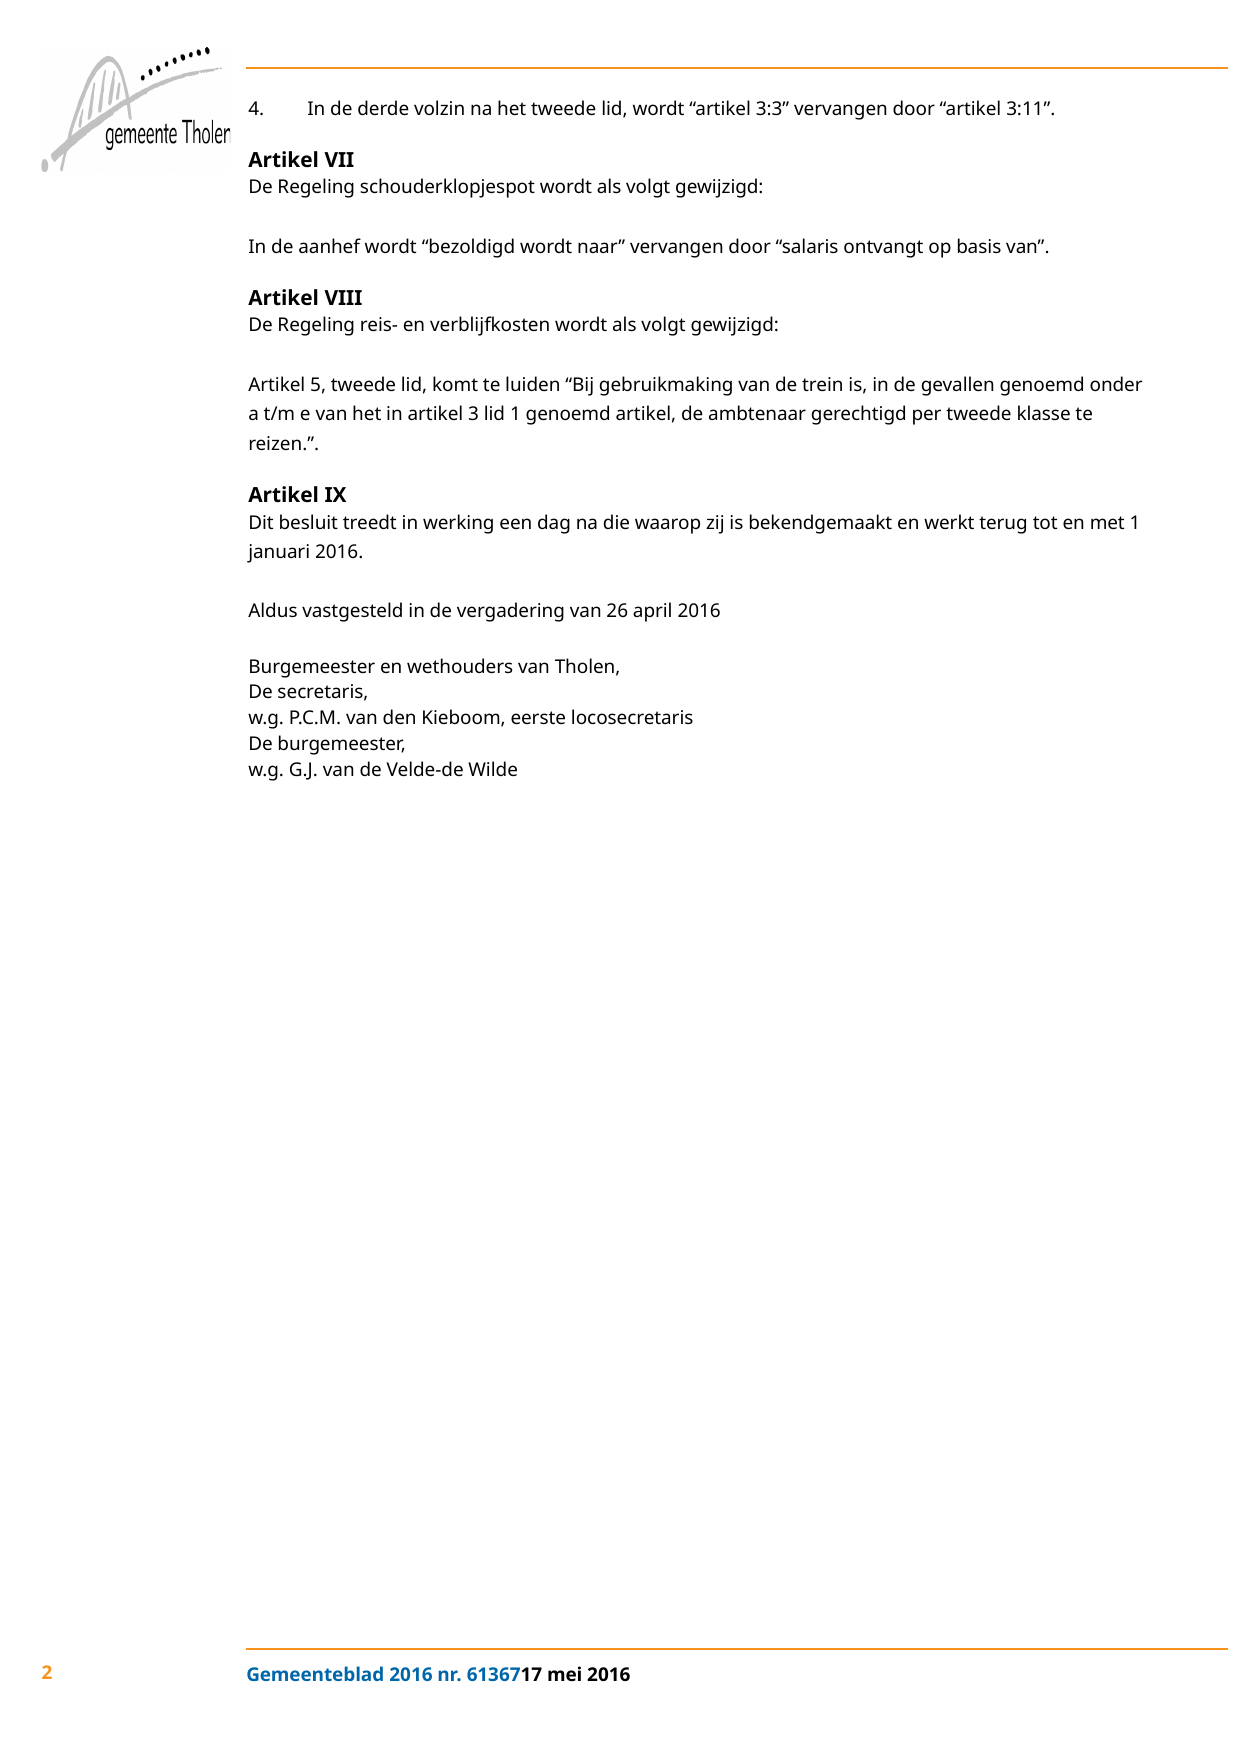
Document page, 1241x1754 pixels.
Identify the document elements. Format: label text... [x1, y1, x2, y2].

text Artikel VIII [248, 283, 1152, 312]
text De burgemeester, [248, 730, 1152, 756]
text Artikel VII [248, 145, 1152, 174]
list In de derde volzin na het tweede lid, wordt “artikel 3:3” vervangen door “artikel 3:11”. [248, 95, 1152, 121]
picture [41, 47, 231, 172]
text Dit besluit treedt in werking een dag na die waarop zij is bekendgemaakt en werkt terug tot en met 1 januari 2016. [248, 509, 1152, 564]
text De Regeling reis- en verblijfkosten wordt als volgt gewijzigd: [248, 312, 1152, 337]
text w.g. P.C.M. van den Kieboom, eerste locosecretaris [248, 704, 1152, 730]
text w.g. G.J. van de Velde-de Wilde [248, 756, 1152, 782]
text Artikel IX [248, 480, 1152, 509]
text Aldus vastgesteld in de vergadering van 26 april 2016 [248, 598, 1152, 623]
text De Regeling schouderklopjespot wordt als volgt gewijzigd: [248, 174, 1152, 199]
text De secretaris, [248, 679, 1152, 704]
text Burgemeester en wethouders van Tholen, [248, 653, 1152, 679]
text Artikel 5, tweede lid, komt te luiden “Bij gebruikmaking van de trein is, in de gevallen genoemd onder a t/m e van het in artikel 3 lid 1 genoemd artikel, de ambtenaar gerechtigd per tweede klasse te reizen.”. [248, 371, 1152, 456]
text In de aanhef wordt “bezoldigd wordt naar” vervangen door “salaris ontvangt op basis van”. [248, 233, 1152, 258]
